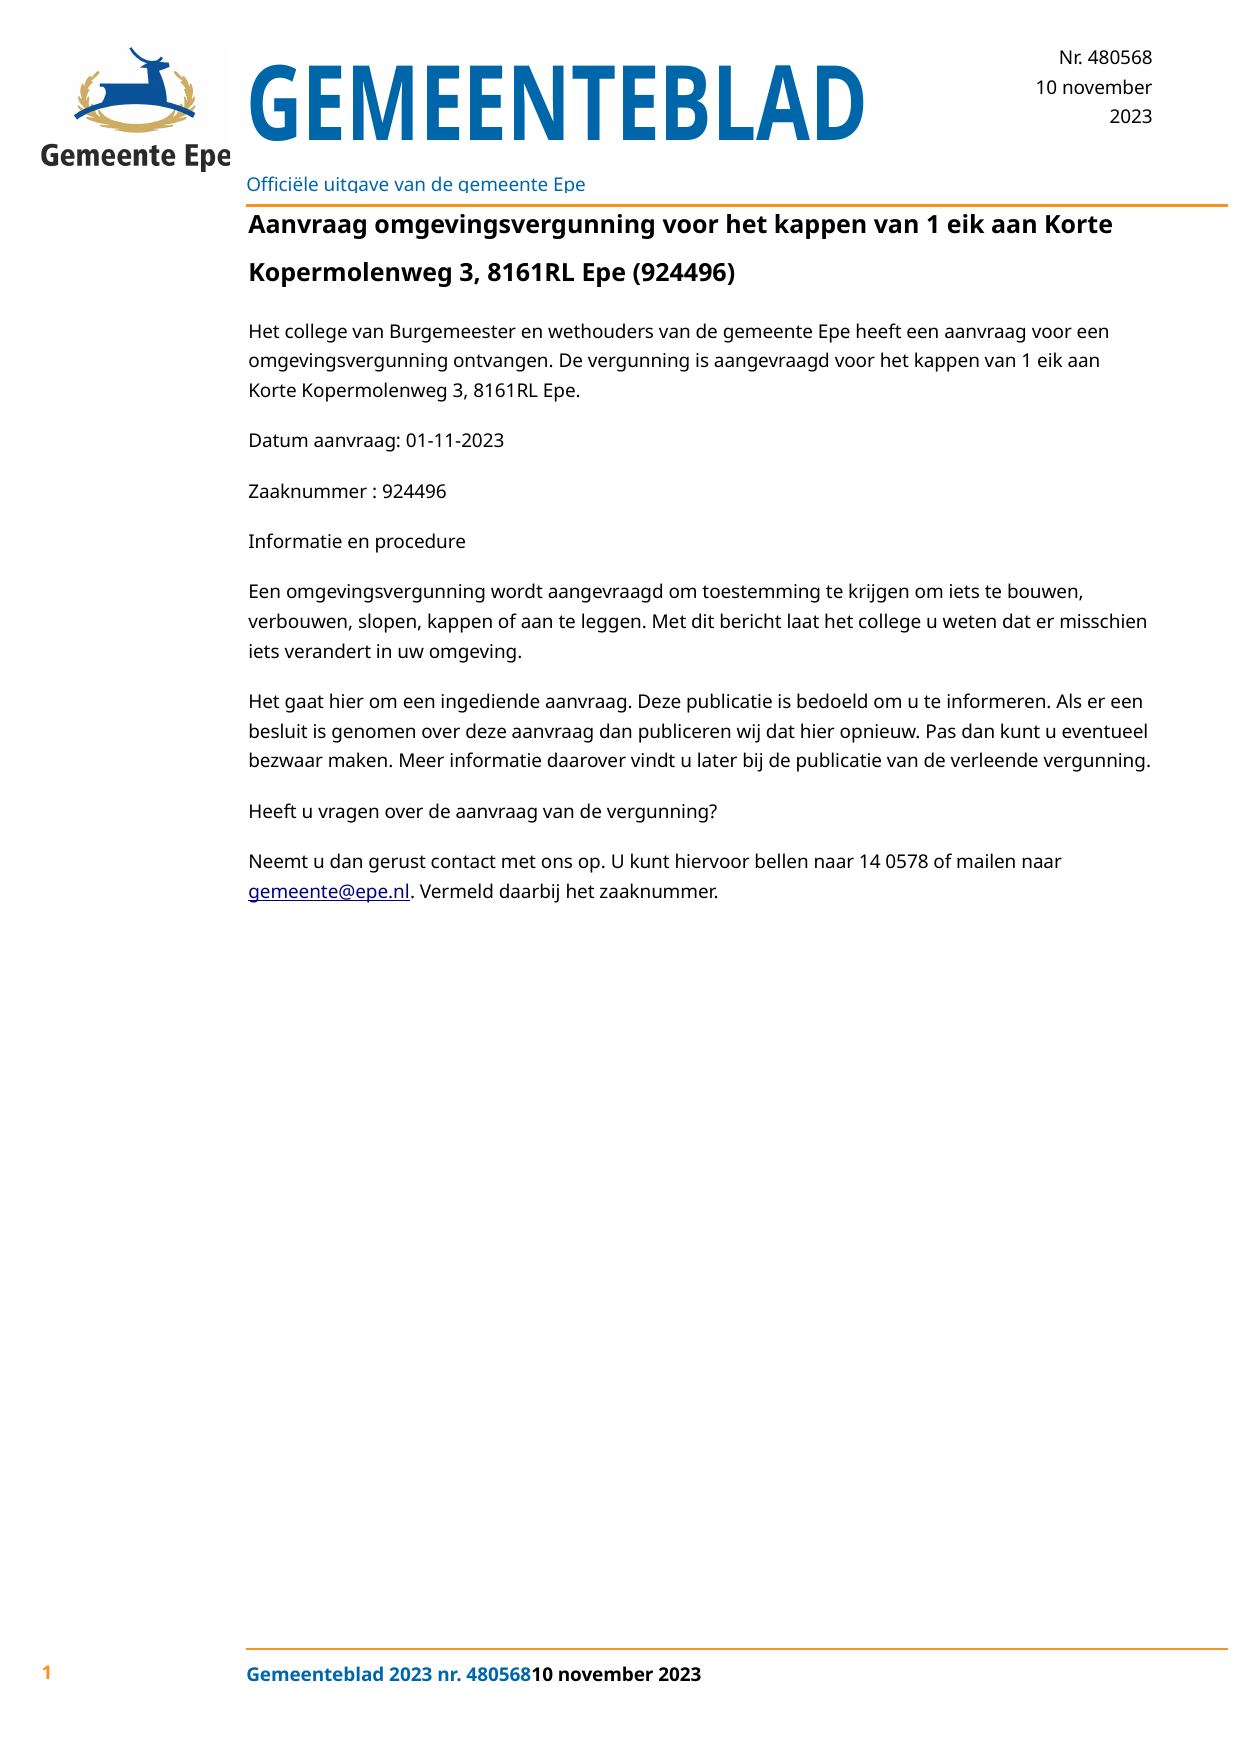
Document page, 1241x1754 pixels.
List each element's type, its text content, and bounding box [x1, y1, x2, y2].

text Het college van Burgemeester en wethouders van de gemeente Epe heeft een aanvraag voor een omgevingsvergunning ontvangen. De vergunning is aangevraagd voor het kappen van 1 eik aan Korte Kopermolenweg 3, 8161RL Epe. [248, 318, 1152, 403]
text Aanvraag omgevingsvergunning voor het kappen van 1 eik aan Korte Kopermolenweg 3, 8161RL Epe (924496) [248, 207, 1152, 288]
text Informatie en procedure [248, 528, 1152, 554]
text Heeft u vragen over de aanvraag van de vergunning? [248, 798, 1152, 824]
text Zaaknummer : 924496 [248, 478, 1152, 504]
text Een omgevingsvergunning wordt aangevraagd om toestemming te krijgen om iets te bouwen, verbouwen, slopen, kappen of aan te leggen. Met dit bericht laat het college u weten dat er misschien iets verandert in uw omgeving. [248, 579, 1152, 664]
picture [41, 47, 231, 172]
text Datum aanvraag: 01-11-2023 [248, 427, 1152, 453]
text Het gaat hier om een ingediende aanvraag. Deze publicatie is bedoeld om u te informeren. Als er een besluit is genomen over deze aanvraag dan publiceren wij dat hier opnieuw. Pas dan kunt u eventueel bezwaar maken. Meer informatie daarover vindt u later bij de publicatie van de verleende vergunning. [248, 688, 1152, 773]
text Neemt u dan gerust contact met ons op. U kunt hiervoor bellen naar 14 0578 of mailen naar gemeente@epe.nl. Vermeld daarbij het zaaknummer. [248, 848, 1152, 904]
